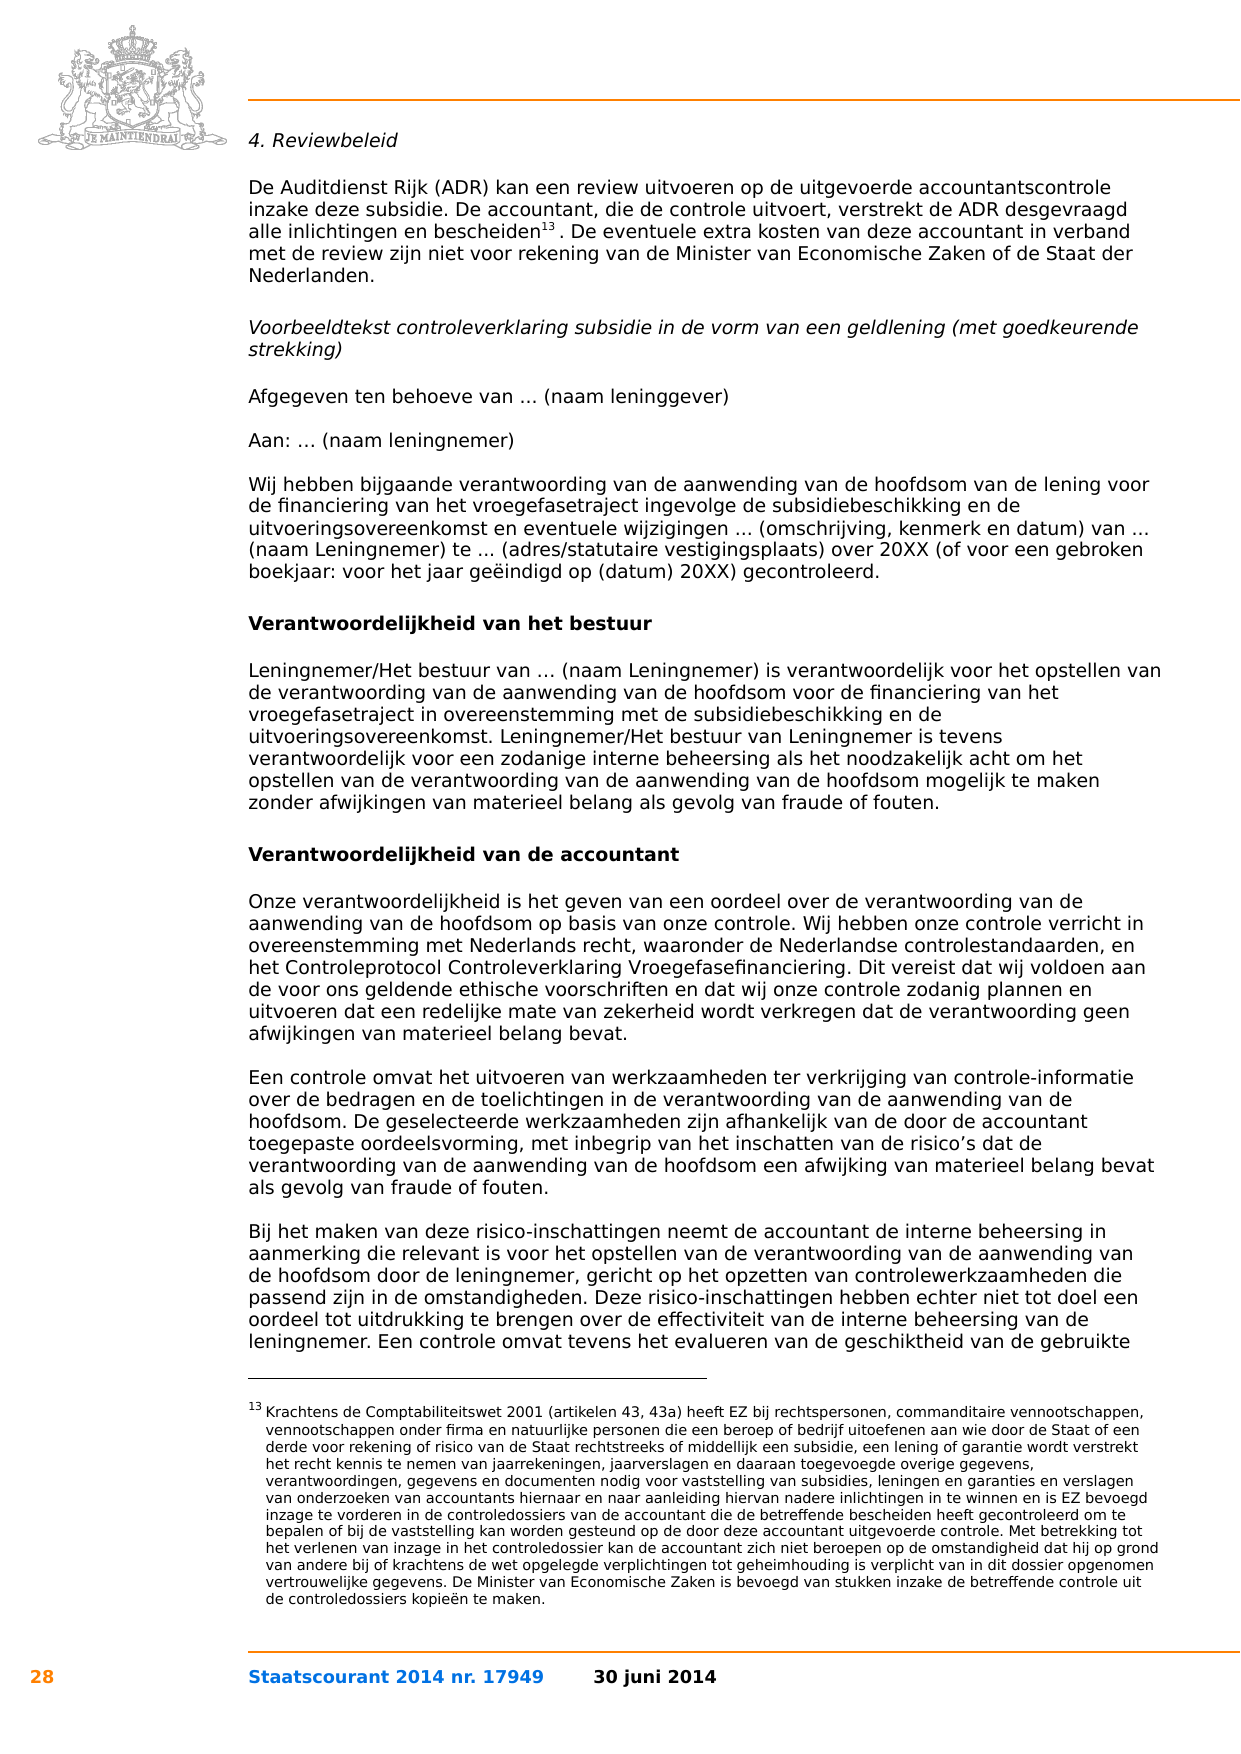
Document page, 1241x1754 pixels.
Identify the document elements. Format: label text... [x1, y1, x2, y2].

text Onze verantwoordelijkheid is het geven van een oordeel over de verantwoording van de aanwending van de hoofdsom op basis van onze controle. Wij hebben onze controle verricht in overeenstemming met Nederlands recht, waaronder de Nederlandse controlestandaarden, en het Controleprotocol Controleverklaring Vroegefasefinanciering. Dit vereist dat wij voldoen aan de voor ons geldende ethische voorschriften en dat wij onze controle zodanig plannen en uitvoeren dat een redelijke mate van zekerheid wordt verkregen dat de verantwoording geen afwijkingen van materieel belang bevat. [248, 891, 1163, 1045]
text Leningnemer/Het bestuur van … (naam Leningnemer) is verantwoordelijk voor het opstellen van de verantwoording van de aanwending van de hoofdsom voor de financiering van het vroegefasetraject in overeenstemming met de subsidiebeschikking en de uitvoeringsovereenkomst. Leningnemer/Het bestuur van Leningnemer is tevens verantwoordelijk voor een zodanige interne beheersing als het noodzakelijk acht om het opstellen van de verantwoording van de aanwending van de hoofdsom mogelijk te maken zonder afwijkingen van materieel belang als gevolg van fraude of fouten. [248, 660, 1163, 814]
text Een controle omvat het uitvoeren van werkzaamheden ter verkrijging van controle-informatie over de bedragen en de toelichtingen in de verantwoording van de aanwending van de hoofdsom. De geselecteerde werkzaamheden zijn afhankelijk van de door de accountant toegepaste oordeelsvorming, met inbegrip van het inschatten van de risico’s dat de verantwoording van de aanwending van de hoofdsom een afwijking van materieel belang bevat als gevolg van fraude of fouten. [248, 1067, 1163, 1199]
subtitle 4. Reviewbeleid [248, 130, 1163, 152]
text De Auditdienst Rijk (ADR) kan een review uitvoeren op de uitgevoerde accountantscontrole inzake deze subsidie. De accountant, die de controle uitvoert, verstrekt de ADR desgevraagd alle inlichtingen en bescheiden. De eventuele extra kosten van deze accountant in verband met de review zijn niet voor rekening van de Minister van Economische Zaken of de Staat der Nederlanden. [248, 177, 1163, 287]
text Bij het maken van deze risico-inschattingen neemt de accountant de interne beheersing in aanmerking die relevant is voor het opstellen van de verantwoording van de aanwending van de hoofdsom door de leningnemer, gericht op het opzetten van controlewerkzaamheden die passend zijn in de omstandigheden. Deze risico-inschattingen hebben echter niet tot doel een oordeel tot uitdrukking te brengen over de effectiviteit van de interne beheersing van de leningnemer. Een controle omvat tevens het evalueren van de geschiktheid van de gebruikte [248, 1221, 1163, 1352]
text Aan: … (naam leningnemer) [248, 429, 1163, 452]
subtitle Verantwoordelijkheid van de accountant [248, 844, 1163, 866]
text Krachtens de Comptabiliteitswet 2001 (artikelen 43, 43a) heeft EZ bij rechtspersonen, commanditaire vennootschappen, vennootschappen onder firma en natuurlijke personen die een beroep of bedrijf uitoefenen aan wie door de Staat of een derde voor rekening of risico van de Staat rechtstreeks of middellijk een subsidie, een lening of garantie wordt verstrekt het recht kennis te nemen van jaarrekeningen, jaarverslagen en daaraan toegevoegde overige gegevens, verantwoordingen, gegevens en documenten nodig voor vaststelling van subsidies, leningen en garanties en verslagen van onderzoeken van accountants hiernaar en naar aanleiding hiervan nadere inlichtingen in te winnen en is EZ bevoegd inzage te vorderen in de controledossiers van de accountant die de betreffende bescheiden heeft gecontroleerd om te bepalen of bij de vaststelling kan worden gesteund op de door deze accountant uitgevoerde controle. Met betrekking tot het verlenen van inzage in het controledossier kan de accountant zich niet beroepen op de omstandigheid dat hij op grond van andere bij of krachtens de wet opgelegde verplichtingen tot geheimhouding is verplicht van in dit dossier opgenomen vertrouwelijke gegevens. De Minister van Economische Zaken is bevoegd van stukken inzake de betreffende controle uit de controledossiers kopieën te maken. [248, 1400, 1163, 1608]
text Afgegeven ten behoeve van ... (naam leninggever) [248, 386, 1163, 408]
subtitle Voorbeeldtekst controleverklaring subsidie in de vorm van een geldlening (met goedkeurende strekking) [248, 317, 1163, 361]
text Wij hebben bijgaande verantwoording van de aanwending van de hoofdsom van de lening voor de financiering van het vroegefasetraject ingevolge de subsidiebeschikking en de uitvoeringsovereenkomst en eventuele wijzigingen ... (omschrijving, kenmerk en datum) van ... (naam Leningnemer) te ... (adres/statutaire vestigingsplaats) over 20XX (of voor een gebroken boekjaar: voor het jaar geëindigd op (datum) 20XX) gecontroleerd. [248, 473, 1163, 583]
picture [38, 25, 227, 150]
subtitle Verantwoordelijkheid van het bestuur [248, 613, 1163, 635]
